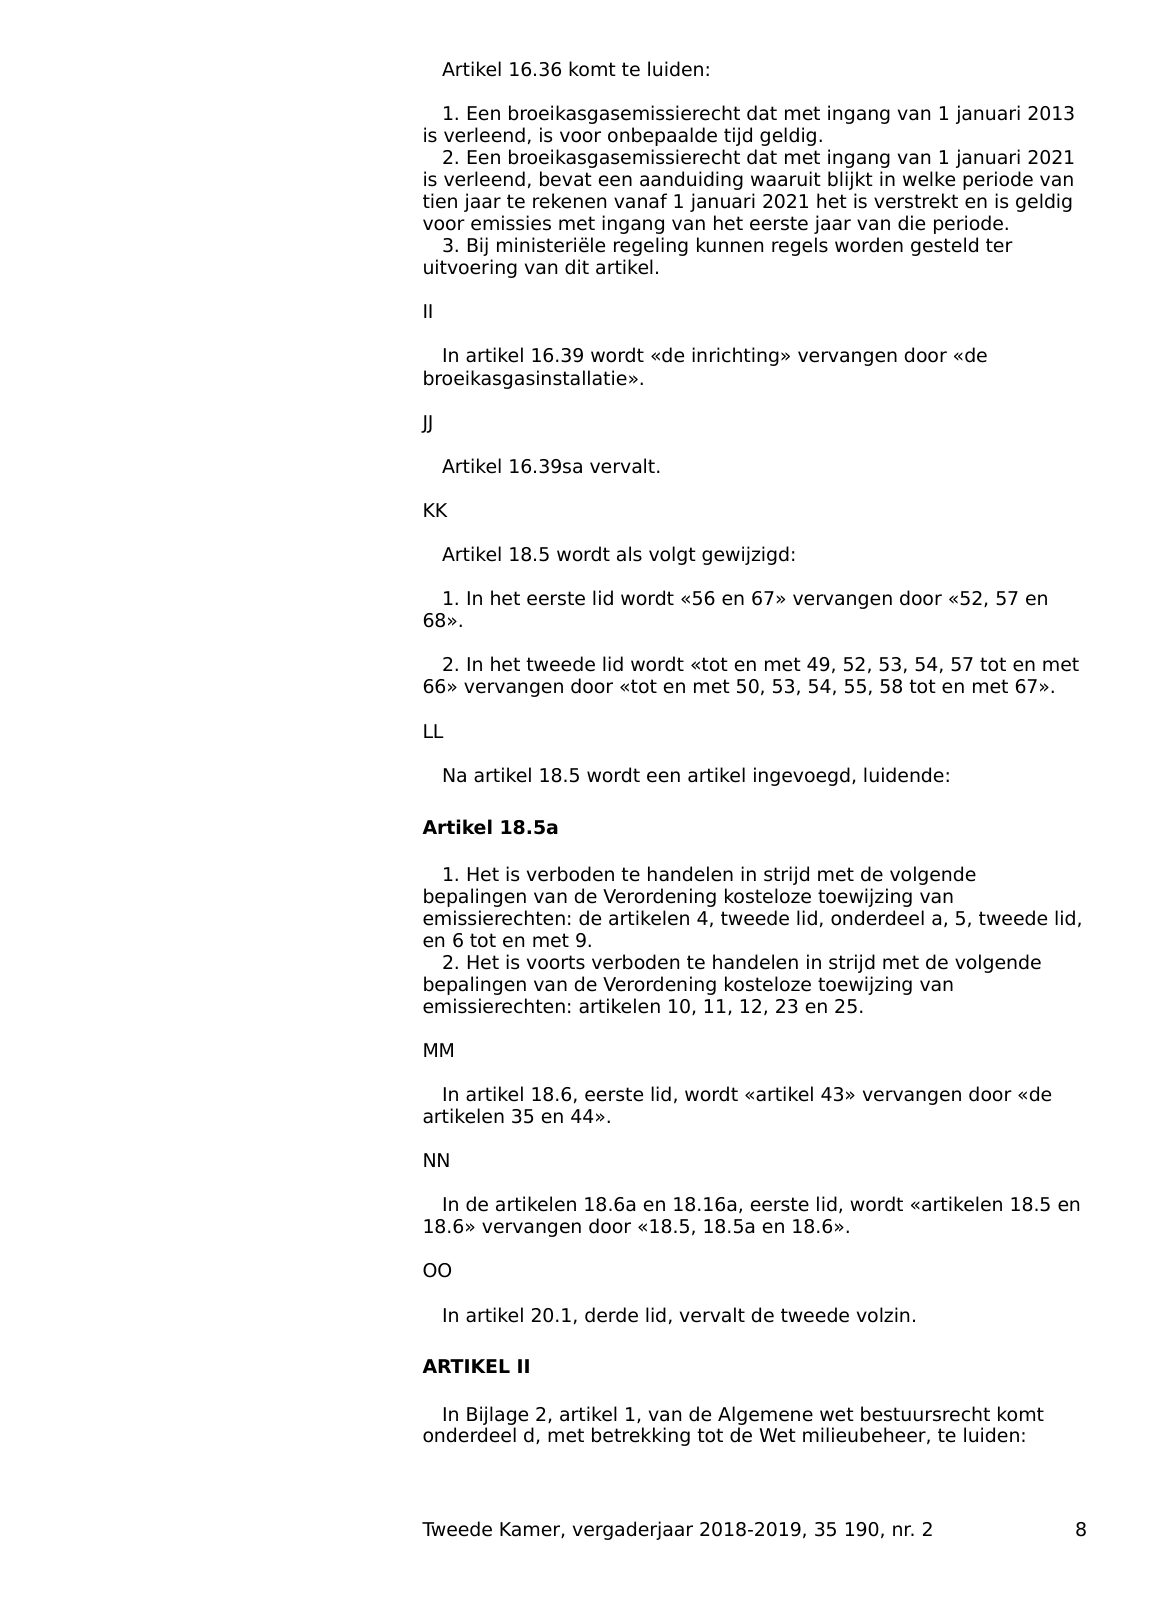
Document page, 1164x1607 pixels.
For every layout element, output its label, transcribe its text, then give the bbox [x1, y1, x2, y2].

text 3. Bij ministeriële regeling kunnen regels worden gesteld ter uitvoering van dit artikel. [422, 235, 1087, 279]
text MM [422, 1040, 1087, 1062]
text II [422, 301, 1087, 323]
text In artikel 16.39 wordt «de inrichting» vervangen door «de broeikasgasinstallatie». [422, 345, 1087, 389]
text In Bijlage 2, artikel 1, van de Algemene wet bestuursrecht komt onderdeel d, met betrekking tot de Wet milieubeheer, te luiden: [422, 1403, 1087, 1447]
text NN [422, 1150, 1087, 1172]
text 1. Een broeikasgasemissierecht dat met ingang van 1 januari 2013 is verleend, is voor onbepaalde tijd geldig. [422, 103, 1087, 147]
text 1. Het is verboden te handelen in strijd met de volgende bepalingen van de Verordening kosteloze toewijzing van emissierechten: de artikelen 4, tweede lid, onderdeel a, 5, tweede lid, en 6 tot en met 9. [422, 864, 1087, 952]
text Artikel 16.39sa vervalt. [422, 456, 1087, 478]
text KK [422, 500, 1087, 522]
text Na artikel 18.5 wordt een artikel ingevoegd, luidende: [422, 765, 1087, 787]
text 2. Het is voorts verboden te handelen in strijd met de volgende bepalingen van de Verordening kosteloze toewijzing van emissierechten: artikelen 10, 11, 12, 23 en 25. [422, 952, 1087, 1017]
text 1. In het eerste lid wordt «56 en 67» vervangen door «52, 57 en 68». [422, 588, 1087, 632]
text In de artikelen 18.6a en 18.16a, eerste lid, wordt «artikelen 18.5 en 18.6» vervangen door «18.5, 18.5a en 18.6». [422, 1194, 1087, 1238]
text JJ [422, 412, 1087, 433]
text OO [422, 1260, 1087, 1282]
text Artikel 16.36 komt te luiden: [422, 59, 1087, 81]
text In artikel 18.6, eerste lid, wordt «artikel 43» vervangen door «de artikelen 35 en 44». [422, 1084, 1087, 1128]
text 2. Een broeikasgasemissierecht dat met ingang van 1 januari 2021 is verleend, bevat een aanduiding waaruit blijkt in welke periode van tien jaar te rekenen vanaf 1 januari 2021 het is verstrekt en is geldig voor emissies met ingang van het eerste jaar van die periode. [422, 147, 1087, 235]
subtitle Artikel 18.5a [422, 817, 1087, 839]
subtitle ARTIKEL II [422, 1356, 1087, 1378]
text 2. In het tweede lid wordt «tot en met 49, 52, 53, 54, 57 tot en met 66» vervangen door «tot en met 50, 53, 54, 55, 58 tot en met 67». [422, 654, 1087, 698]
text Artikel 18.5 wordt als volgt gewijzigd: [422, 544, 1087, 566]
text In artikel 20.1, derde lid, vervalt de tweede volzin. [422, 1304, 1087, 1326]
text LL [422, 721, 1087, 742]
